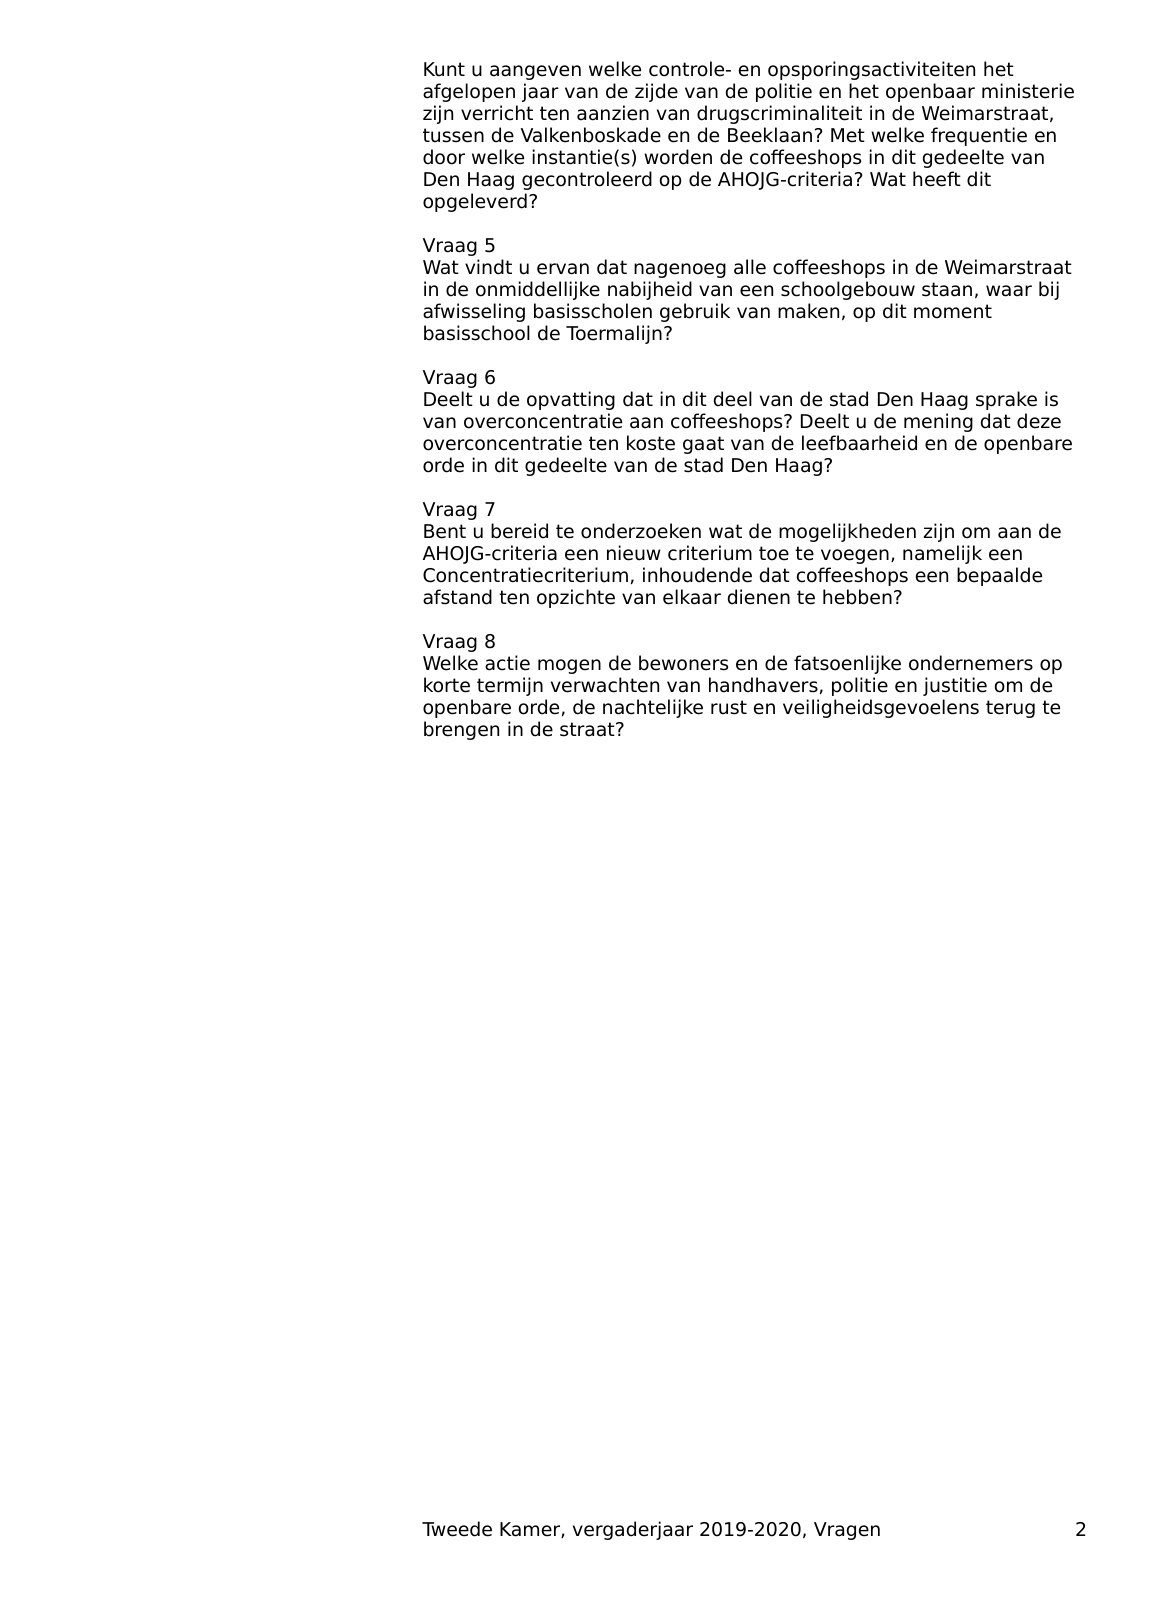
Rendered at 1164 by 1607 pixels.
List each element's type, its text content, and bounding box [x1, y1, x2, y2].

text Bent u bereid te onderzoeken wat de mogelijkheden zijn om aan de AHOJG-criteria een nieuw criterium toe te voegen, namelijk een Concentratiecriterium, inhoudende dat coffeeshops een bepaalde afstand ten opzichte van elkaar dienen te hebben? [422, 521, 1087, 609]
text Vraag 5 [422, 235, 1087, 257]
text Vraag 8 [422, 631, 1087, 653]
text Kunt u aangeven welke controle- en opsporingsactiviteiten het afgelopen jaar van de zijde van de politie en het openbaar ministerie zijn verricht ten aanzien van drugscriminaliteit in de Weimarstraat, tussen de Valkenboskade en de Beeklaan? Met welke frequentie en door welke instantie(s) worden de coffeeshops in dit gedeelte van Den Haag gecontroleerd op de AHOJG-criteria? Wat heeft dit opgeleverd? [422, 59, 1087, 213]
text Vraag 7 [422, 499, 1087, 521]
text Deelt u de opvatting dat in dit deel van de stad Den Haag sprake is van overconcentratie aan coffeeshops? Deelt u de mening dat deze overconcentratie ten koste gaat van de leefbaarheid en de openbare orde in dit gedeelte van de stad Den Haag? [422, 389, 1087, 477]
text Vraag 6 [422, 367, 1087, 389]
text Wat vindt u ervan dat nagenoeg alle coffeeshops in de Weimarstraat in de onmiddellijke nabijheid van een schoolgebouw staan, waar bij afwisseling basisscholen gebruik van maken, op dit moment basisschool de Toermalijn? [422, 257, 1087, 345]
text Welke actie mogen de bewoners en de fatsoenlijke ondernemers op korte termijn verwachten van handhavers, politie en justitie om de openbare orde, de nachtelijke rust en veiligheidsgevoelens terug te brengen in de straat? [422, 653, 1087, 741]
